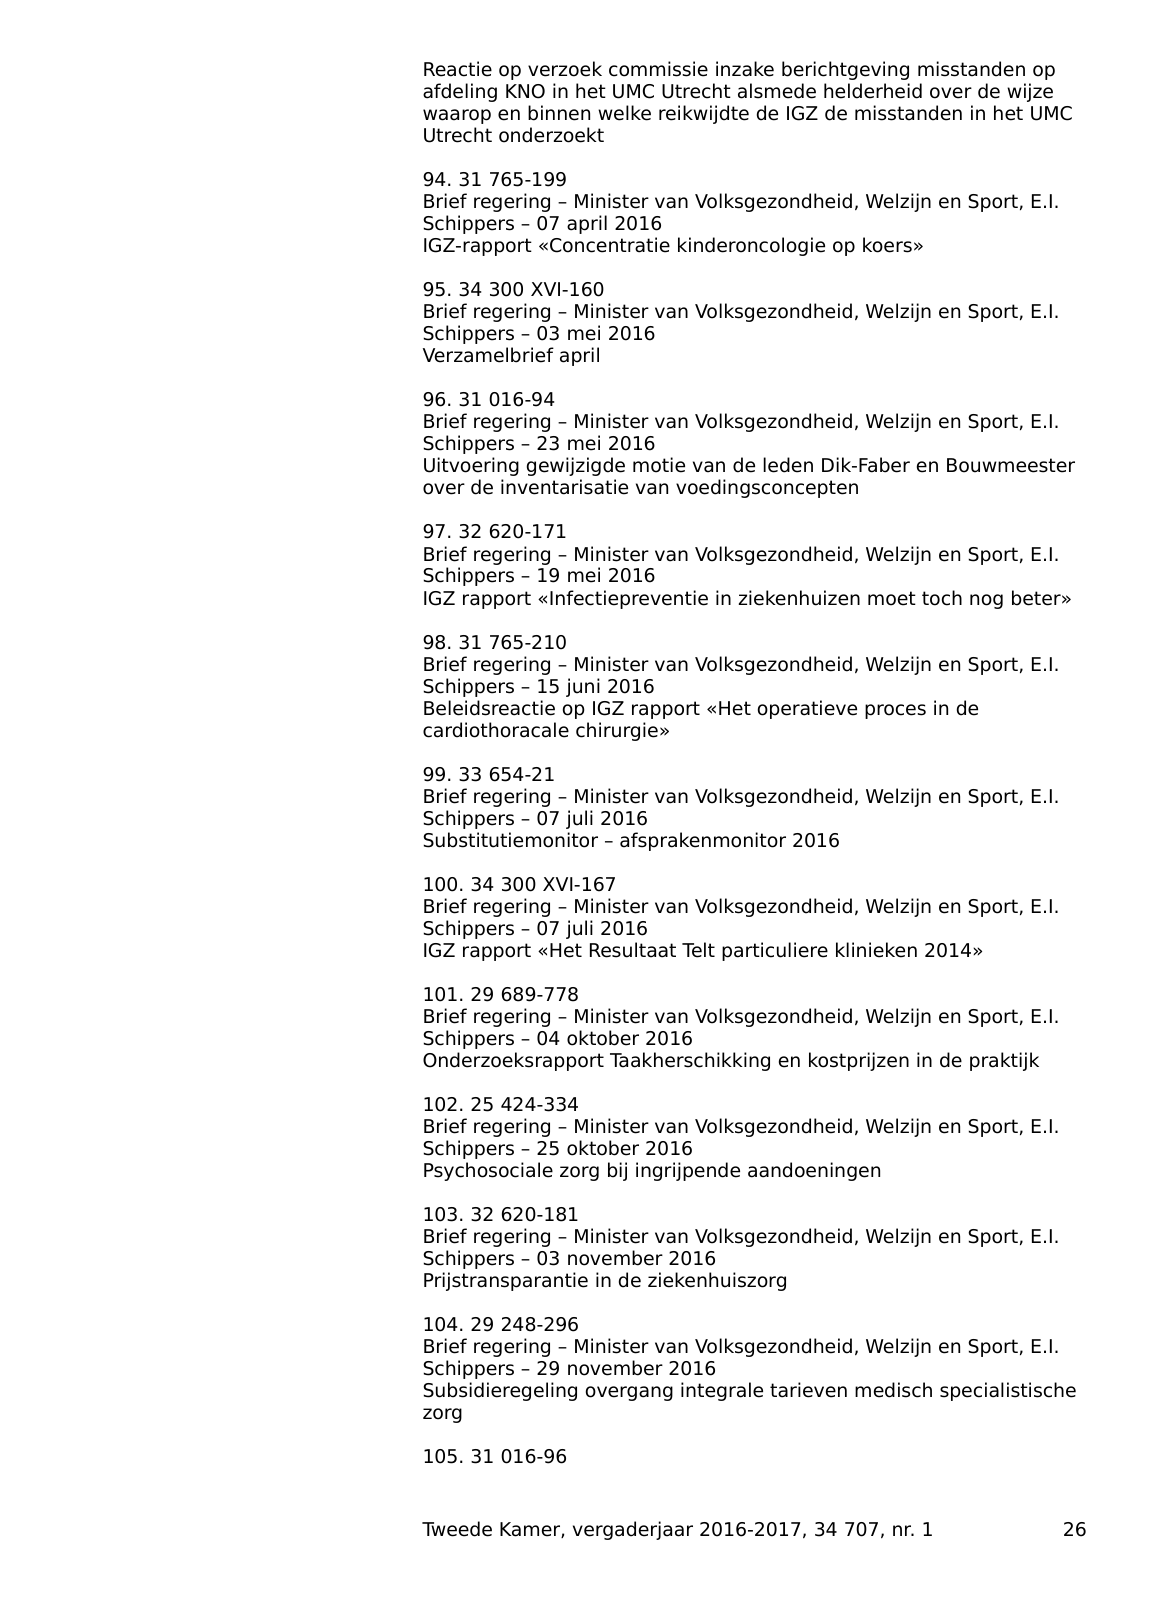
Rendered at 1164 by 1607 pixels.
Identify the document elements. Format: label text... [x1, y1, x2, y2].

text Brief regering – Minister van Volksgezondheid, Welzijn en Sport, E.I. Schippers – 03 november 2016 [422, 1226, 1087, 1270]
text 100. 34 300 XVI-167 [422, 874, 1087, 896]
text Subsidieregeling overgang integrale tarieven medisch specialistische zorg [422, 1380, 1087, 1424]
text Brief regering – Minister van Volksgezondheid, Welzijn en Sport, E.I. Schippers – 19 mei 2016 [422, 543, 1087, 587]
text IGZ rapport «Infectiepreventie in ziekenhuizen moet toch nog beter» [422, 587, 1087, 609]
text Brief regering – Minister van Volksgezondheid, Welzijn en Sport, E.I. Schippers – 15 juni 2016 [422, 653, 1087, 697]
text IGZ rapport «Het Resultaat Telt particuliere klinieken 2014» [422, 940, 1087, 962]
text Psychosociale zorg bij ingrijpende aandoeningen [422, 1160, 1087, 1182]
text 96. 31 016-94 [422, 389, 1087, 411]
text Onderzoeksrapport Taakherschikking en kostprijzen in de praktijk [422, 1050, 1087, 1072]
text Brief regering – Minister van Volksgezondheid, Welzijn en Sport, E.I. Schippers – 04 oktober 2016 [422, 1006, 1087, 1050]
text Verzamelbrief april [422, 345, 1087, 367]
text IGZ-rapport «Concentratie kinderoncologie op koers» [422, 235, 1087, 257]
text Uitvoering gewijzigde motie van de leden Dik-Faber en Bouwmeester over de inventarisatie van voedingsconcepten [422, 455, 1087, 499]
text 98. 31 765-210 [422, 632, 1087, 653]
text Brief regering – Minister van Volksgezondheid, Welzijn en Sport, E.I. Schippers – 07 juli 2016 [422, 896, 1087, 940]
text Brief regering – Minister van Volksgezondheid, Welzijn en Sport, E.I. Schippers – 25 oktober 2016 [422, 1116, 1087, 1160]
text Brief regering – Minister van Volksgezondheid, Welzijn en Sport, E.I. Schippers – 07 april 2016 [422, 191, 1087, 235]
text 95. 34 300 XVI-160 [422, 279, 1087, 301]
text Brief regering – Minister van Volksgezondheid, Welzijn en Sport, E.I. Schippers – 23 mei 2016 [422, 411, 1087, 455]
text 104. 29 248-296 [422, 1314, 1087, 1336]
text Brief regering – Minister van Volksgezondheid, Welzijn en Sport, E.I. Schippers – 29 november 2016 [422, 1336, 1087, 1380]
text Beleidsreactie op IGZ rapport «Het operatieve proces in de cardiothoracale chirurgie» [422, 697, 1087, 741]
text Brief regering – Minister van Volksgezondheid, Welzijn en Sport, E.I. Schippers – 03 mei 2016 [422, 301, 1087, 345]
text 103. 32 620-181 [422, 1204, 1087, 1226]
text Reactie op verzoek commissie inzake berichtgeving misstanden op afdeling KNO in het UMC Utrecht alsmede helderheid over de wijze waarop en binnen welke reikwijdte de IGZ de misstanden in het UMC Utrecht onderzoekt [422, 59, 1087, 147]
text 99. 33 654-21 [422, 764, 1087, 786]
text Substitutiemonitor – afsprakenmonitor 2016 [422, 829, 1087, 852]
text 105. 31 016-96 [422, 1446, 1087, 1468]
text 102. 25 424-334 [422, 1094, 1087, 1116]
text 94. 31 765-199 [422, 169, 1087, 191]
text Prijstransparantie in de ziekenhuiszorg [422, 1270, 1087, 1292]
text 97. 32 620-171 [422, 521, 1087, 543]
text 101. 29 689-778 [422, 984, 1087, 1006]
text Brief regering – Minister van Volksgezondheid, Welzijn en Sport, E.I. Schippers – 07 juli 2016 [422, 786, 1087, 829]
